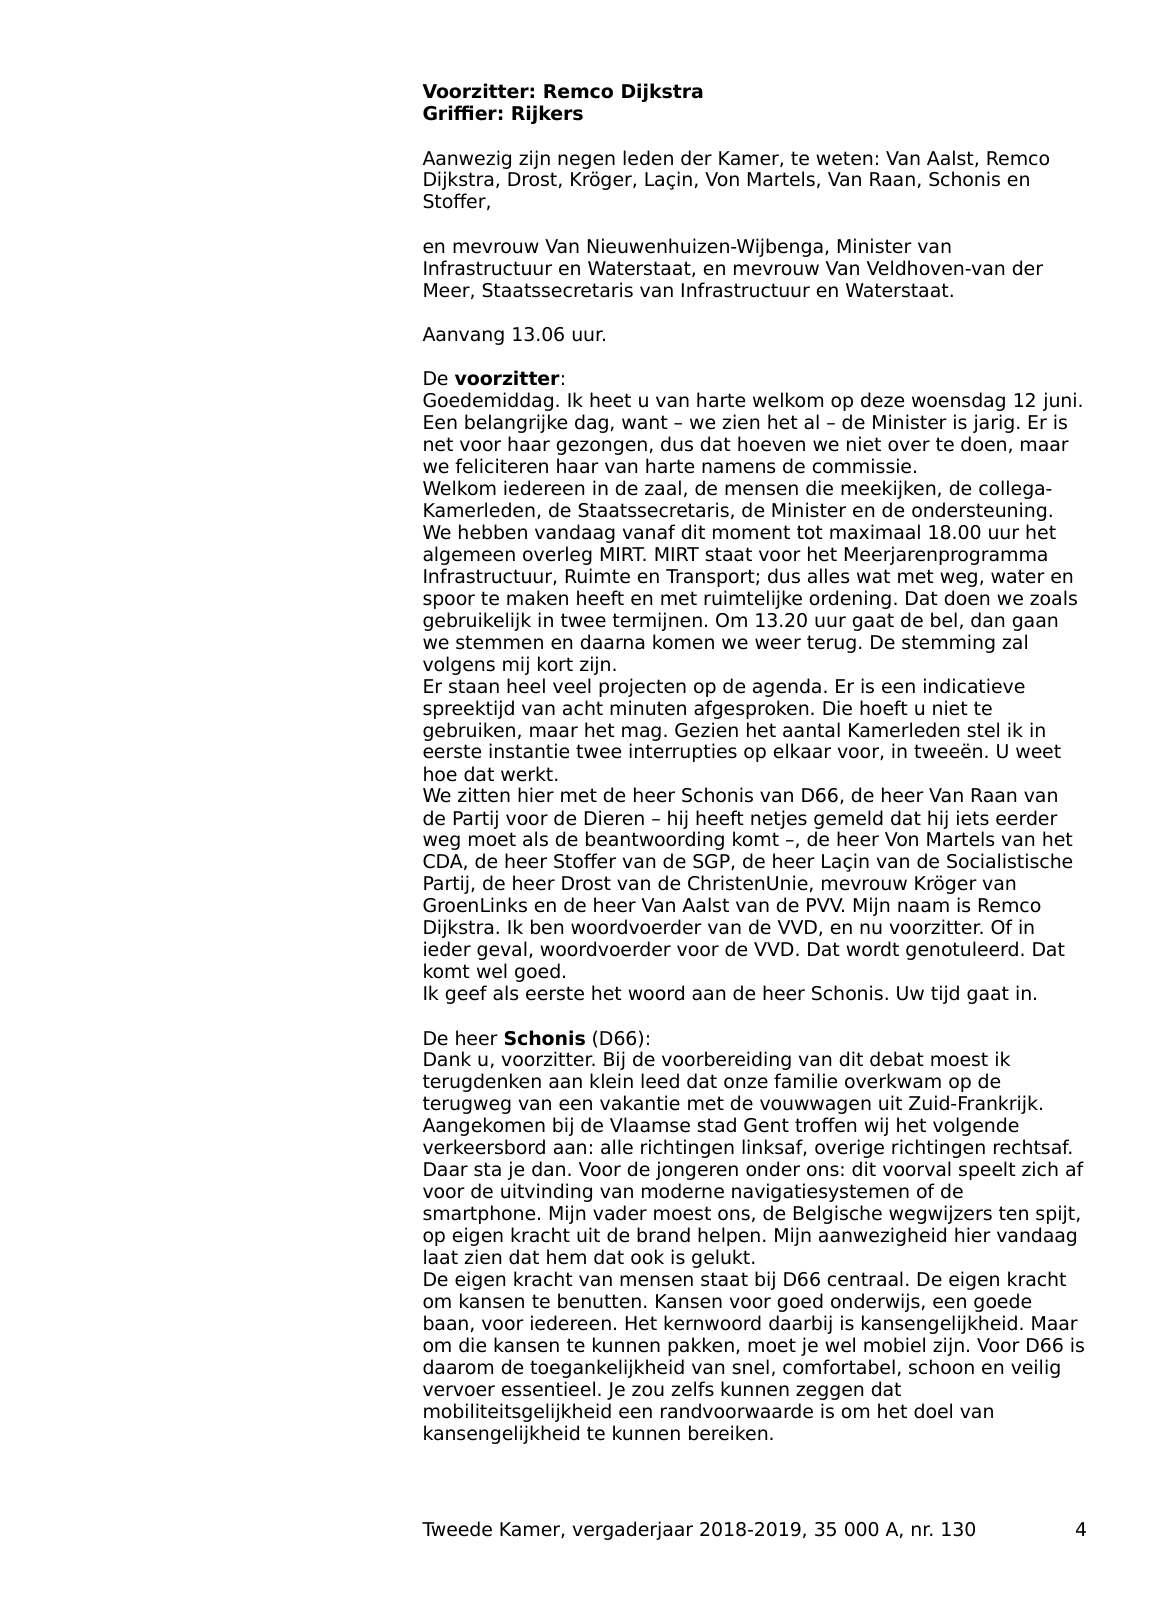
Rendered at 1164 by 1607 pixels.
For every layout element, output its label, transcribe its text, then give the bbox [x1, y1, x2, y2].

text Voorzitter: Remco Dijkstra [422, 81, 1087, 103]
text We zitten hier met de heer Schonis van D66, de heer Van Raan van de Partij voor de Dieren – hij heeft netjes gemeld dat hij iets eerder weg moet als de beantwoording komt –, de heer Von Martels van het CDA, de heer Stoffer van de SGP, de heer Laçin van de Socialistische Partij, de heer Drost van de ChristenUnie, mevrouw Kröger van GroenLinks en de heer Van Aalst van de PVV. Mijn naam is Remco Dijkstra. Ik ben woordvoerder van de VVD, en nu voorzitter. Of in ieder geval, woordvoerder voor de VVD. Dat wordt genotuleerd. Dat komt wel goed. [422, 785, 1087, 983]
text De voorzitter: [422, 368, 1087, 390]
text Aanwezig zijn negen leden der Kamer, te weten: Van Aalst, Remco Dijkstra, Drost, Kröger, Laçin, Von Martels, Van Raan, Schonis en Stoffer, [422, 147, 1087, 213]
text en mevrouw Van Nieuwenhuizen-Wijbenga, Minister van Infrastructuur en Waterstaat, en mevrouw Van Veldhoven-van der Meer, Staatssecretaris van Infrastructuur en Waterstaat. [422, 236, 1087, 301]
text De eigen kracht van mensen staat bij D66 centraal. De eigen kracht om kansen te benutten. Kansen voor goed onderwijs, een goede baan, voor iedereen. Het kernwoord daarbij is kansengelijkheid. Maar om die kansen te kunnen pakken, moet je wel mobiel zijn. Voor D66 is daarom de toegankelijkheid van snel, comfortabel, schoon en veilig vervoer essentieel. Je zou zelfs kunnen zeggen dat mobiliteitsgelijkheid een randvoorwaarde is om het doel van kansengelijkheid te kunnen bereiken. [422, 1269, 1087, 1445]
text De heer Schonis (D66): [422, 1027, 1087, 1049]
text Griffier: Rijkers [422, 103, 1087, 125]
text Ik geef als eerste het woord aan de heer Schonis. Uw tijd gaat in. [422, 983, 1087, 1005]
text Welkom iedereen in de zaal, de mensen die meekijken, de collega-Kamerleden, de Staatssecretaris, de Minister en de ondersteuning. We hebben vandaag vanaf dit moment tot maximaal 18.00 uur het algemeen overleg MIRT. MIRT staat voor het Meerjarenprogramma Infrastructuur, Ruimte en Transport; dus alles wat met weg, water en spoor te maken heeft en met ruimtelijke ordening. Dat doen we zoals gebruikelijk in twee termijnen. Om 13.20 uur gaat de bel, dan gaan we stemmen en daarna komen we weer terug. De stemming zal volgens mij kort zijn. [422, 478, 1087, 676]
text Goedemiddag. Ik heet u van harte welkom op deze woensdag 12 juni. Een belangrijke dag, want – we zien het al – de Minister is jarig. Er is net voor haar gezongen, dus dat hoeven we niet over te doen, maar we feliciteren haar van harte namens de commissie. [422, 390, 1087, 478]
text Er staan heel veel projecten op de agenda. Er is een indicatieve spreektijd van acht minuten afgesproken. Die hoeft u niet te gebruiken, maar het mag. Gezien het aantal Kamerleden stel ik in eerste instantie twee interrupties op elkaar voor, in tweeën. U weet hoe dat werkt. [422, 676, 1087, 785]
text Dank u, voorzitter. Bij de voorbereiding van dit debat moest ik terugdenken aan klein leed dat onze familie overkwam op de terugweg van een vakantie met de vouwwagen uit Zuid-Frankrijk. Aangekomen bij de Vlaamse stad Gent troffen wij het volgende verkeersbord aan: alle richtingen linksaf, overige richtingen rechtsaf. Daar sta je dan. Voor de jongeren onder ons: dit voorval speelt zich af voor de uitvinding van moderne navigatiesystemen of de smartphone. Mijn vader moest ons, de Belgische wegwijzers ten spijt, op eigen kracht uit de brand helpen. Mijn aanwezigheid hier vandaag laat zien dat hem dat ook is gelukt. [422, 1049, 1087, 1269]
text Aanvang 13.06 uur. [422, 324, 1087, 346]
